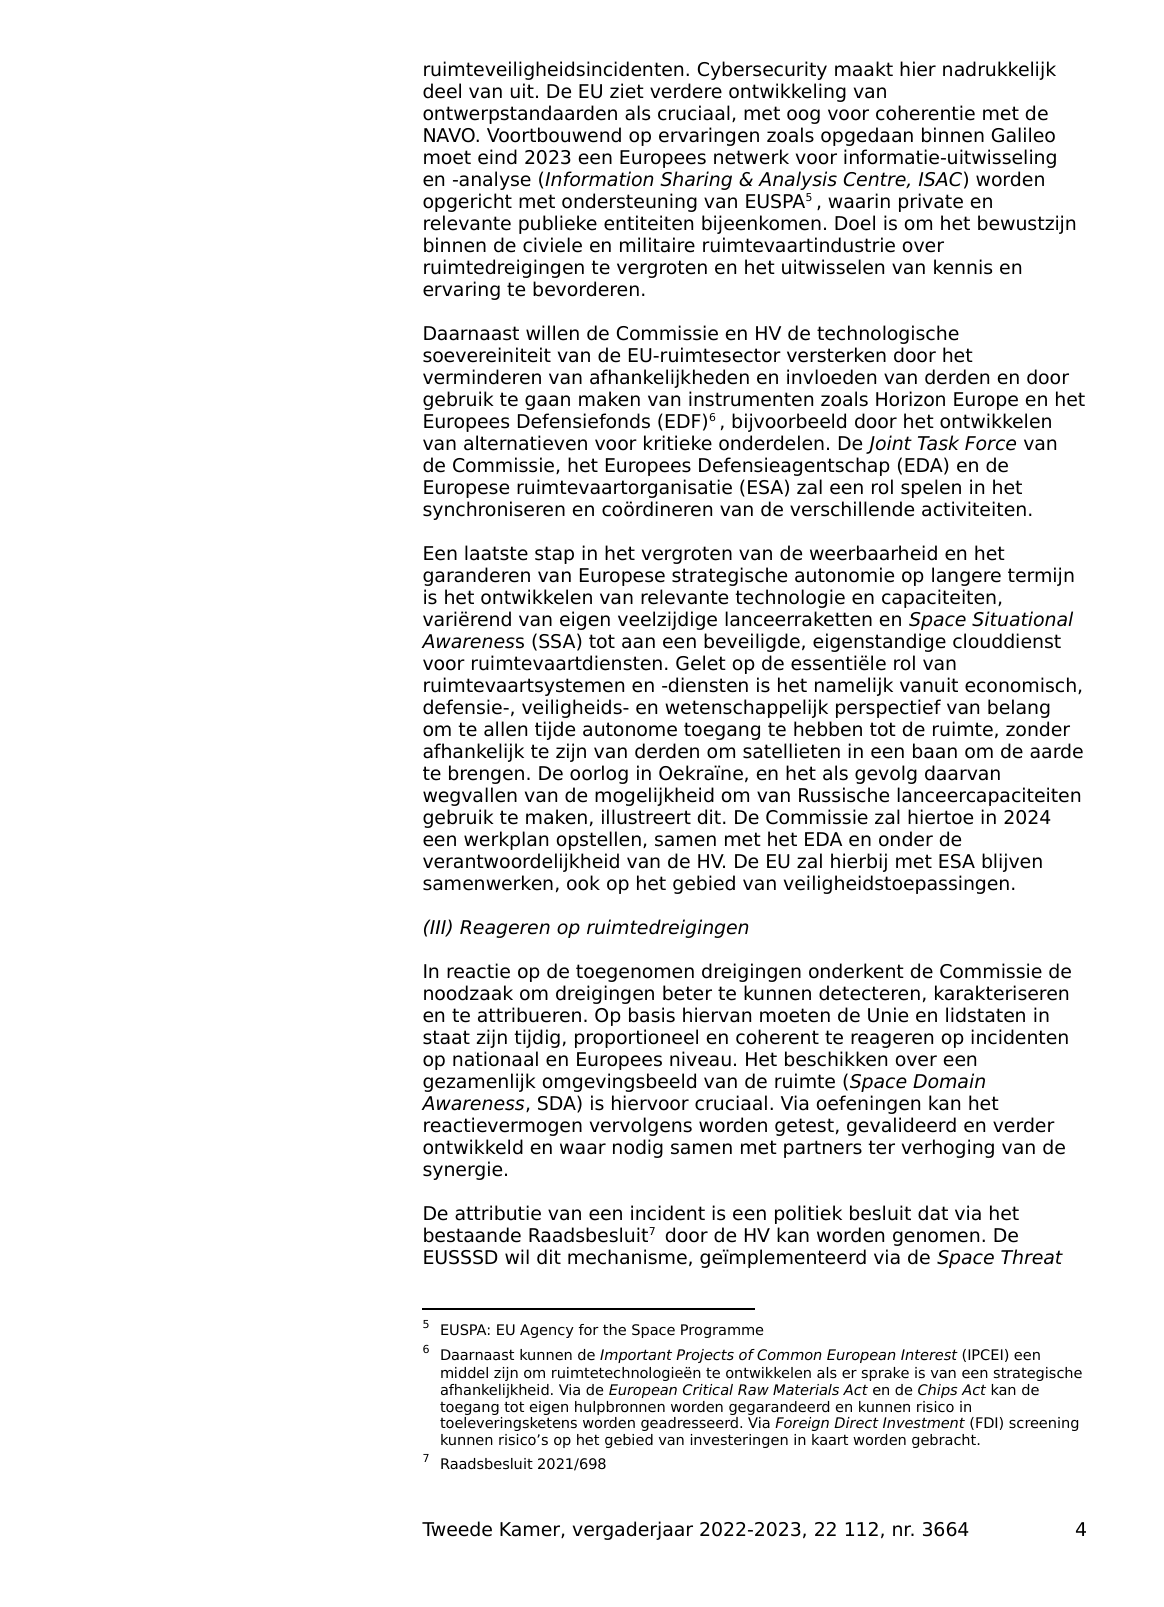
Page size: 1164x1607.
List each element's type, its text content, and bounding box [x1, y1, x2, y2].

text De attributie van een incident is een politiek besluit dat via het bestaande Raadsbesluit door de HV kan worden genomen. De EUSSSD wil dit mechanisme, geïmplementeerd via de Space Threat [422, 1203, 1087, 1269]
subtitle (III) Reageren op ruimtedreigingen [422, 917, 1087, 939]
text In reactie op de toegenomen dreigingen onderkent de Commissie de noodzaak om dreigingen beter te kunnen detecteren, karakteriseren en te attribueren. Op basis hiervan moeten de Unie en lidstaten in staat zijn tijdig, proportioneel en coherent te reageren op incidenten op nationaal en Europees niveau. Het beschikken over een gezamenlijk omgevingsbeeld van de ruimte (Space Domain Awareness, SDA) is hiervoor cruciaal. Via oefeningen kan het reactievermogen vervolgens worden getest, gevalideerd en verder ontwikkeld en waar nodig samen met partners ter verhoging van de synergie. [422, 961, 1087, 1181]
text Daarnaast willen de Commissie en HV de technologische soevereiniteit van de EU-ruimtesector versterken door het verminderen van afhankelijkheden en invloeden van derden en door gebruik te gaan maken van instrumenten zoals Horizon Europe en het Europees Defensiefonds (EDF), bijvoorbeeld door het ontwikkelen van alternatieven voor kritieke onderdelen. De Joint Task Force van de Commissie, het Europees Defensieagentschap (EDA) en de Europese ruimtevaartorganisatie (ESA) zal een rol spelen in het synchroniseren en coördineren van de verschillende activiteiten. [422, 323, 1087, 521]
text Daarnaast kunnen de Important Projects of Common European Interest (IPCEI) een middel zijn om ruimtetechnologieën te ontwikkelen als er sprake is van een strategische afhankelijkheid. Via de European Critical Raw Materials Act en de Chips Act kan de toegang tot eigen hulpbronnen worden gegarandeerd en kunnen risico in toeleveringsketens worden geadresseerd. Via Foreign Direct Investment (FDI) screening kunnen risico’s op het gebied van investeringen in kaart worden gebracht. [422, 1343, 1087, 1449]
text EUSPA: EU Agency for the Space Programme [422, 1318, 1087, 1340]
text Raadsbesluit 2021/698 [422, 1452, 1087, 1474]
text Een laatste stap in het vergroten van de weerbaarheid en het garanderen van Europese strategische autonomie op langere termijn is het ontwikkelen van relevante technologie en capaciteiten, variërend van eigen veelzijdige lanceerraketten en Space Situational Awareness (SSA) tot aan een beveiligde, eigenstandige clouddienst voor ruimtevaartdiensten. Gelet op de essentiële rol van ruimtevaartsystemen en -diensten is het namelijk vanuit economisch, defensie-, veiligheids- en wetenschappelijk perspectief van belang om te allen tijde autonome toegang te hebben tot de ruimte, zonder afhankelijk te zijn van derden om satellieten in een baan om de aarde te brengen. De oorlog in Oekraïne, en het als gevolg daarvan wegvallen van de mogelijkheid om van Russische lanceercapaciteiten gebruik te maken, illustreert dit. De Commissie zal hiertoe in 2024 een werkplan opstellen, samen met het EDA en onder de verantwoordelijkheid van de HV. De EU zal hierbij met ESA blijven samenwerken, ook op het gebied van veiligheidstoepassingen. [422, 543, 1087, 895]
text ruimteveiligheidsincidenten. Cybersecurity maakt hier nadrukkelijk deel van uit. De EU ziet verdere ontwikkeling van ontwerpstandaarden als cruciaal, met oog voor coherentie met de NAVO. Voortbouwend op ervaringen zoals opgedaan binnen Galileo moet eind 2023 een Europees netwerk voor informatie-uitwisseling en -analyse (Information Sharing & Analysis Centre, ISAC) worden opgericht met ondersteuning van EUSPA, waarin private en relevante publieke entiteiten bijeenkomen. Doel is om het bewustzijn binnen de civiele en militaire ruimtevaartindustrie over ruimtedreigingen te vergroten en het uitwisselen van kennis en ervaring te bevorderen. [422, 59, 1087, 301]
